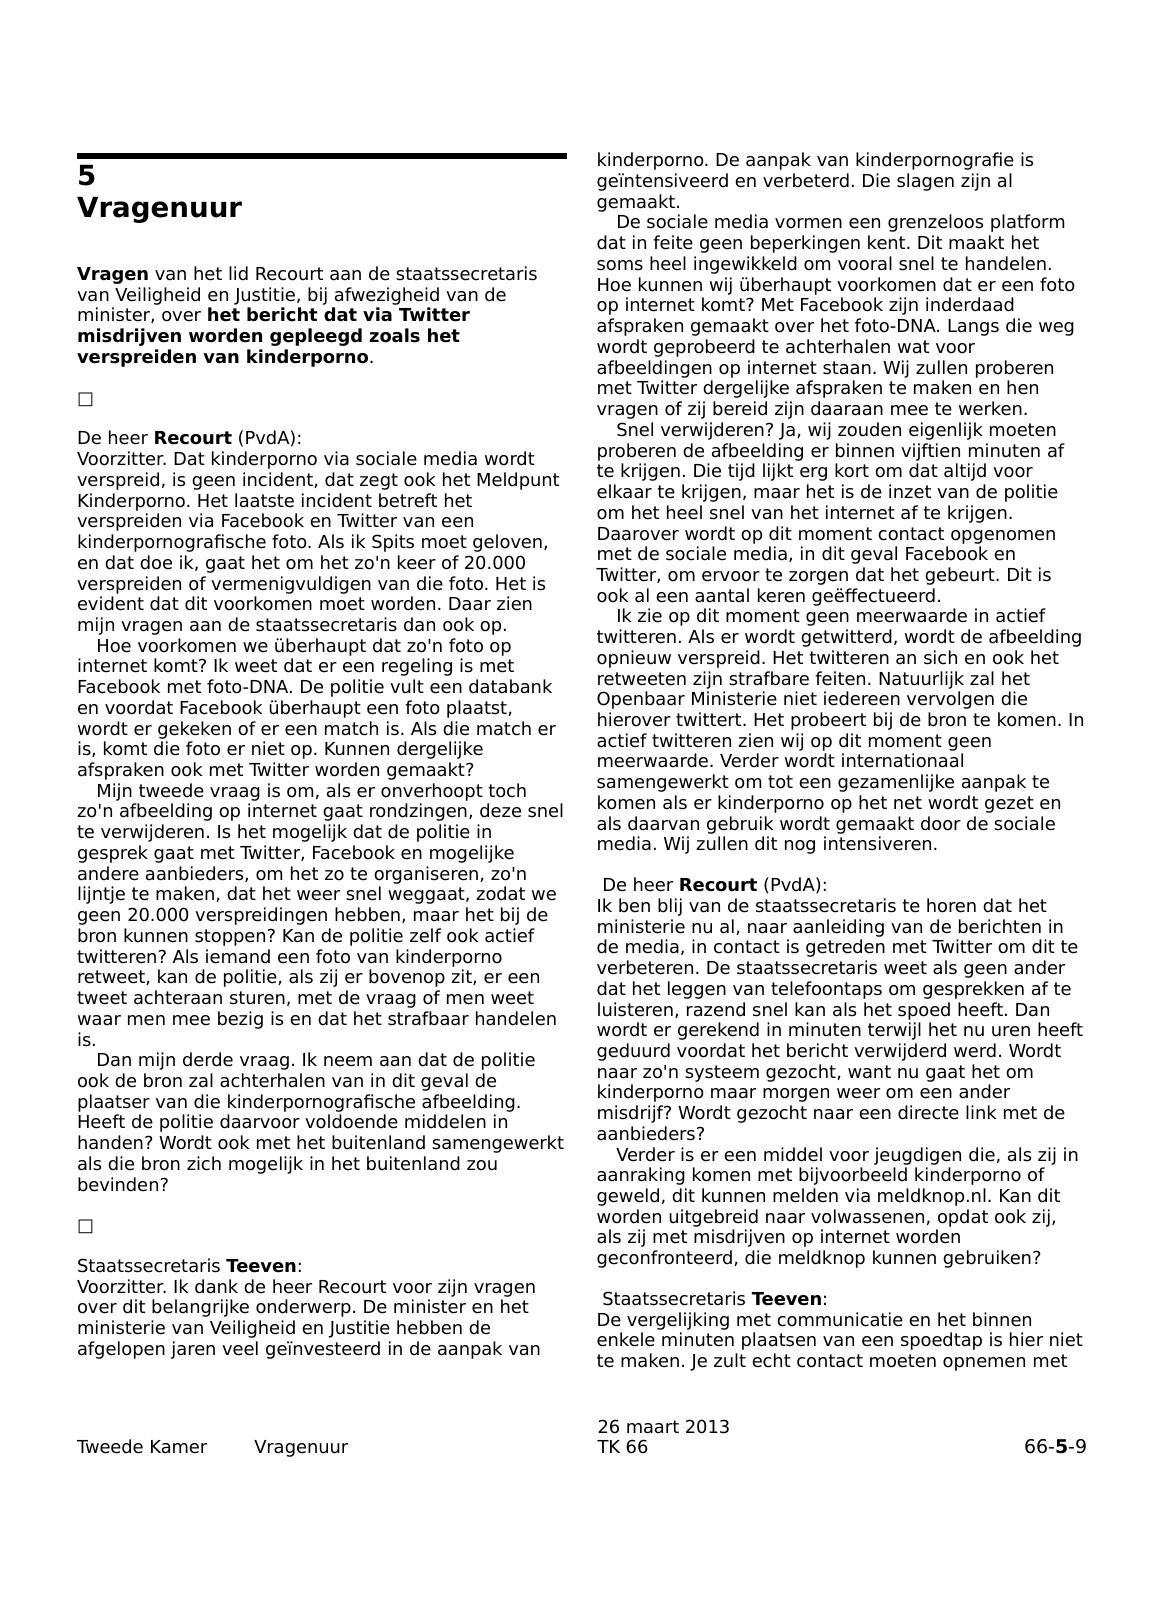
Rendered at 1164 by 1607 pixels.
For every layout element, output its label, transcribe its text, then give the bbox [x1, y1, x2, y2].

text De sociale media vormen een grenzeloos platform dat in feite geen beperkingen kent. Dit maakt het soms heel ingewikkeld om vooral snel te handelen. Hoe kunnen wij überhaupt voorkomen dat er een foto op internet komt? Met Facebook zijn inderdaad afspraken gemaakt over het foto-DNA. Langs die weg wordt geprobeerd te achterhalen wat voor afbeeldingen op internet staan. Wij zullen proberen met Twitter dergelijke afspraken te maken en hen vragen of zij bereid zijn daaraan mee te werken. [596, 212, 1087, 420]
text Dan mijn derde vraag. Ik neem aan dat de politie ook de bron zal achterhalen van in dit geval de plaatser van die kinderpornografische afbeelding. Heeft de politie daarvoor voldoende middelen in handen? Wordt ook met het buitenland samengewerkt als die bron zich mogelijk in het buitenland zou bevinden? [77, 1050, 567, 1195]
text De heer Recourt (PvdA): [596, 875, 1087, 896]
text □ [77, 387, 567, 408]
text Ik zie op dit moment geen meerwaarde in actief twitteren. Als er wordt getwitterd, wordt de afbeelding opnieuw verspreid. Het twitteren an sich en ook het retweeten zijn strafbare feiten. Natuurlijk zal het Openbaar Ministerie niet iedereen vervolgen die hierover twittert. Het probeert bij de bron te komen. In actief twitteren zien wij op dit moment geen meerwaarde. Verder wordt internationaal samengewerkt om tot een gezamenlijke aanpak te komen als er kinderporno op het net wordt gezet en als daarvan gebruik wordt gemaakt door de sociale media. Wij zullen dit nog intensiveren. [596, 606, 1087, 855]
text Voorzitter. Dat kinderporno via sociale media wordt verspreid, is geen incident, dat zegt ook het Meldpunt Kinderporno. Het laatste incident betreft het verspreiden via Facebook en Twitter van een kinderpornografische foto. Als ik Spits moet geloven, en dat doe ik, gaat het om het zo'n keer of 20.000 verspreiden of vermenigvuldigen van die foto. Het is evident dat dit voorkomen moet worden. Daar zien mijn vragen aan de staatssecretaris dan ook op. [77, 449, 567, 636]
text Snel verwijderen? Ja, wij zouden eigenlijk moeten proberen de afbeelding er binnen vijftien minuten af te krijgen. Die tijd lijkt erg kort om dat altijd voor elkaar te krijgen, maar het is de inzet van de politie om het heel snel van het internet af te krijgen. Daarover wordt op dit moment contact opgenomen met de sociale media, in dit geval Facebook en Twitter, om ervoor te zorgen dat het gebeurt. Dit is ook al een aantal keren geëffectueerd. [596, 420, 1087, 606]
text Hoe voorkomen we überhaupt dat zo'n foto op internet komt? Ik weet dat er een regeling is met Facebook met foto-DNA. De politie vult een databank en voordat Facebook überhaupt een foto plaatst, wordt er gekeken of er een match is. Als die match er is, komt die foto er niet op. Kunnen dergelijke afspraken ook met Twitter worden gemaakt? [77, 636, 567, 781]
text Ik ben blij van de staatssecretaris te horen dat het ministerie nu al, naar aanleiding van de berichten in de media, in contact is getreden met Twitter om dit te verbeteren. De staatssecretaris weet als geen ander dat het leggen van telefoontaps om gesprekken af te luisteren, razend snel kan als het spoed heeft. Dan wordt er gerekend in minuten terwijl het nu uren heeft geduurd voordat het bericht verwijderd werd. Wordt naar zo'n systeem gezocht, want nu gaat het om kinderporno maar morgen weer om een ander misdrijf? Wordt gezocht naar een directe link met de aanbieders? [596, 896, 1087, 1144]
text Voorzitter. Ik dank de heer Recourt voor zijn vragen over dit belangrijke onderwerp. De minister en het ministerie van Veiligheid en Justitie hebben de afgelopen jaren veel geïnvesteerd in de aanpak van [77, 1277, 567, 1359]
text Vragen van het lid Recourt aan de staatssecretaris van Veiligheid en Justitie, bij afwezigheid van de minister, over het bericht dat via Twitter misdrijven worden gepleegd zoals het verspreiden van kinderporno. [77, 264, 567, 367]
text De vergelijking met communicatie en het binnen enkele minuten plaatsen van een spoedtap is hier niet te maken. Je zult echt contact moeten opnemen met [596, 1309, 1087, 1372]
title 5 Vragenuur [77, 159, 567, 224]
text □ [77, 1215, 567, 1236]
text Verder is er een middel voor jeugdigen die, als zij in aanraking komen met bijvoorbeeld kinderporno of geweld, dit kunnen melden via meldknop.nl. Kan dit worden uitgebreid naar volwassenen, opdat ook zij, als zij met misdrijven op internet worden geconfronteerd, die meldknop kunnen gebruiken? [596, 1144, 1087, 1269]
text kinderporno. De aanpak van kinderpornografie is geïntensiveerd en verbeterd. Die slagen zijn al gemaakt. [596, 150, 1087, 212]
text Staatssecretaris Teeven: [77, 1256, 567, 1277]
text Mijn tweede vraag is om, als er onverhoopt toch zo'n afbeelding op internet gaat rondzingen, deze snel te verwijderen. Is het mogelijk dat de politie in gesprek gaat met Twitter, Facebook en mogelijke andere aanbieders, om het zo te organiseren, zo'n lijntje te maken, dat het weer snel weggaat, zodat we geen 20.000 verspreidingen hebben, maar het bij de bron kunnen stoppen? Kan de politie zelf ook actief twitteren? Als iemand een foto van kinderporno retweet, kan de politie, als zij er bovenop zit, er een tweet achteraan sturen, met de vraag of men weet waar men mee bezig is en dat het strafbaar handelen is. [77, 781, 567, 1050]
text Staatssecretaris Teeven: [596, 1289, 1087, 1309]
text De heer Recourt (PvdA): [77, 428, 567, 449]
